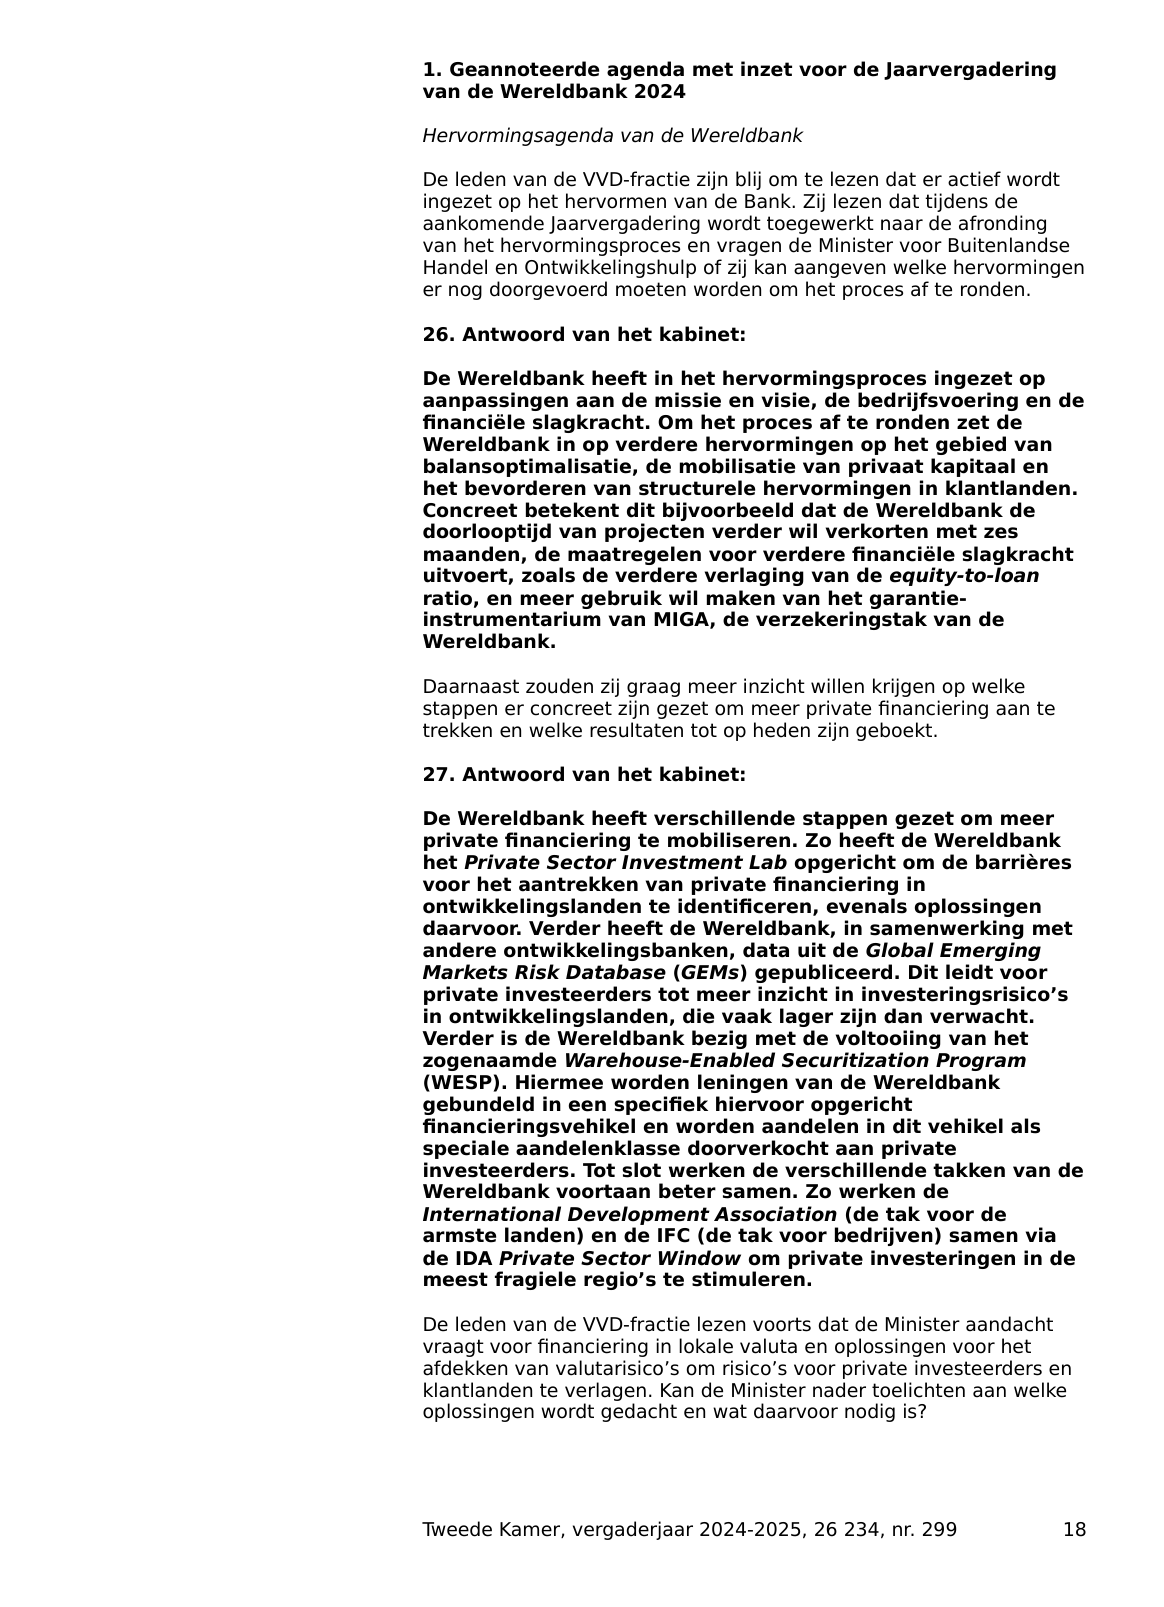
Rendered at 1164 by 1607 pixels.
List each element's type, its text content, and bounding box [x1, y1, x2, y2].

text Daarnaast zouden zij graag meer inzicht willen krijgen op welke stappen er concreet zijn gezet om meer private financiering aan te trekken en welke resultaten tot op heden zijn geboekt. [422, 676, 1087, 741]
text De Wereldbank heeft verschillende stappen gezet om meer private financiering te mobiliseren. Zo heeft de Wereldbank het Private Sector Investment Lab opgericht om de barrières voor het aantrekken van private financiering in ontwikkelingslanden te identificeren, evenals oplossingen daarvoor. Verder heeft de Wereldbank, in samenwerking met andere ontwikkelingsbanken, data uit de Global Emerging Markets Risk Database (GEMs) gepubliceerd. Dit leidt voor private investeerders tot meer inzicht in investeringsrisico’s in ontwikkelingslanden, die vaak lager zijn dan verwacht. Verder is de Wereldbank bezig met de voltooiing van het zogenaamde Warehouse-Enabled Securitization Program (WESP). Hiermee worden leningen van de Wereldbank gebundeld in een specifiek hiervoor opgericht financieringsvehikel en worden aandelen in dit vehikel als speciale aandelenklasse doorverkocht aan private investeerders. Tot slot werken de verschillende takken van de Wereldbank voortaan beter samen. Zo werken de International Development Association (de tak voor de armste landen) en de IFC (de tak voor bedrijven) samen via de IDA Private Sector Window om private investeringen in de meest fragiele regio’s te stimuleren. [422, 808, 1087, 1291]
subtitle 27. Antwoord van het kabinet: [422, 764, 1087, 786]
text De Wereldbank heeft in het hervormingsproces ingezet op aanpassingen aan de missie en visie, de bedrijfsvoering en de financiële slagkracht. Om het proces af te ronden zet de Wereldbank in op verdere hervormingen op het gebied van balansoptimalisatie, de mobilisatie van privaat kapitaal en het bevorderen van structurele hervormingen in klantlanden. Concreet betekent dit bijvoorbeeld dat de Wereldbank de doorlooptijd van projecten verder wil verkorten met zes maanden, de maatregelen voor verdere financiële slagkracht uitvoert, zoals de verdere verlaging van de equity-to-loan ratio, en meer gebruik wil maken van het garantie-instrumentarium van MIGA, de verzekeringstak van de Wereldbank. [422, 368, 1087, 653]
text De leden van de VVD-fractie zijn blij om te lezen dat er actief wordt ingezet op het hervormen van de Bank. Zij lezen dat tijdens de aankomende Jaarvergadering wordt toegewerkt naar de afronding van het hervormingsproces en vragen de Minister voor Buitenlandse Handel en Ontwikkelingshulp of zij kan aangeven welke hervormingen er nog doorgevoerd moeten worden om het proces af te ronden. [422, 169, 1087, 301]
text De leden van de VVD-fractie lezen voorts dat de Minister aandacht vraagt voor financiering in lokale valuta en oplossingen voor het afdekken van valutarisico’s om risico’s voor private investeerders en klantlanden te verlagen. Kan de Minister nader toelichten aan welke oplossingen wordt gedacht en wat daarvoor nodig is? [422, 1313, 1087, 1423]
subtitle 1. Geannoteerde agenda met inzet voor de Jaarvergadering van de Wereldbank 2024 [422, 59, 1087, 103]
subtitle 26. Antwoord van het kabinet: [422, 323, 1087, 345]
subtitle Hervormingsagenda van de Wereldbank [422, 125, 1087, 147]
